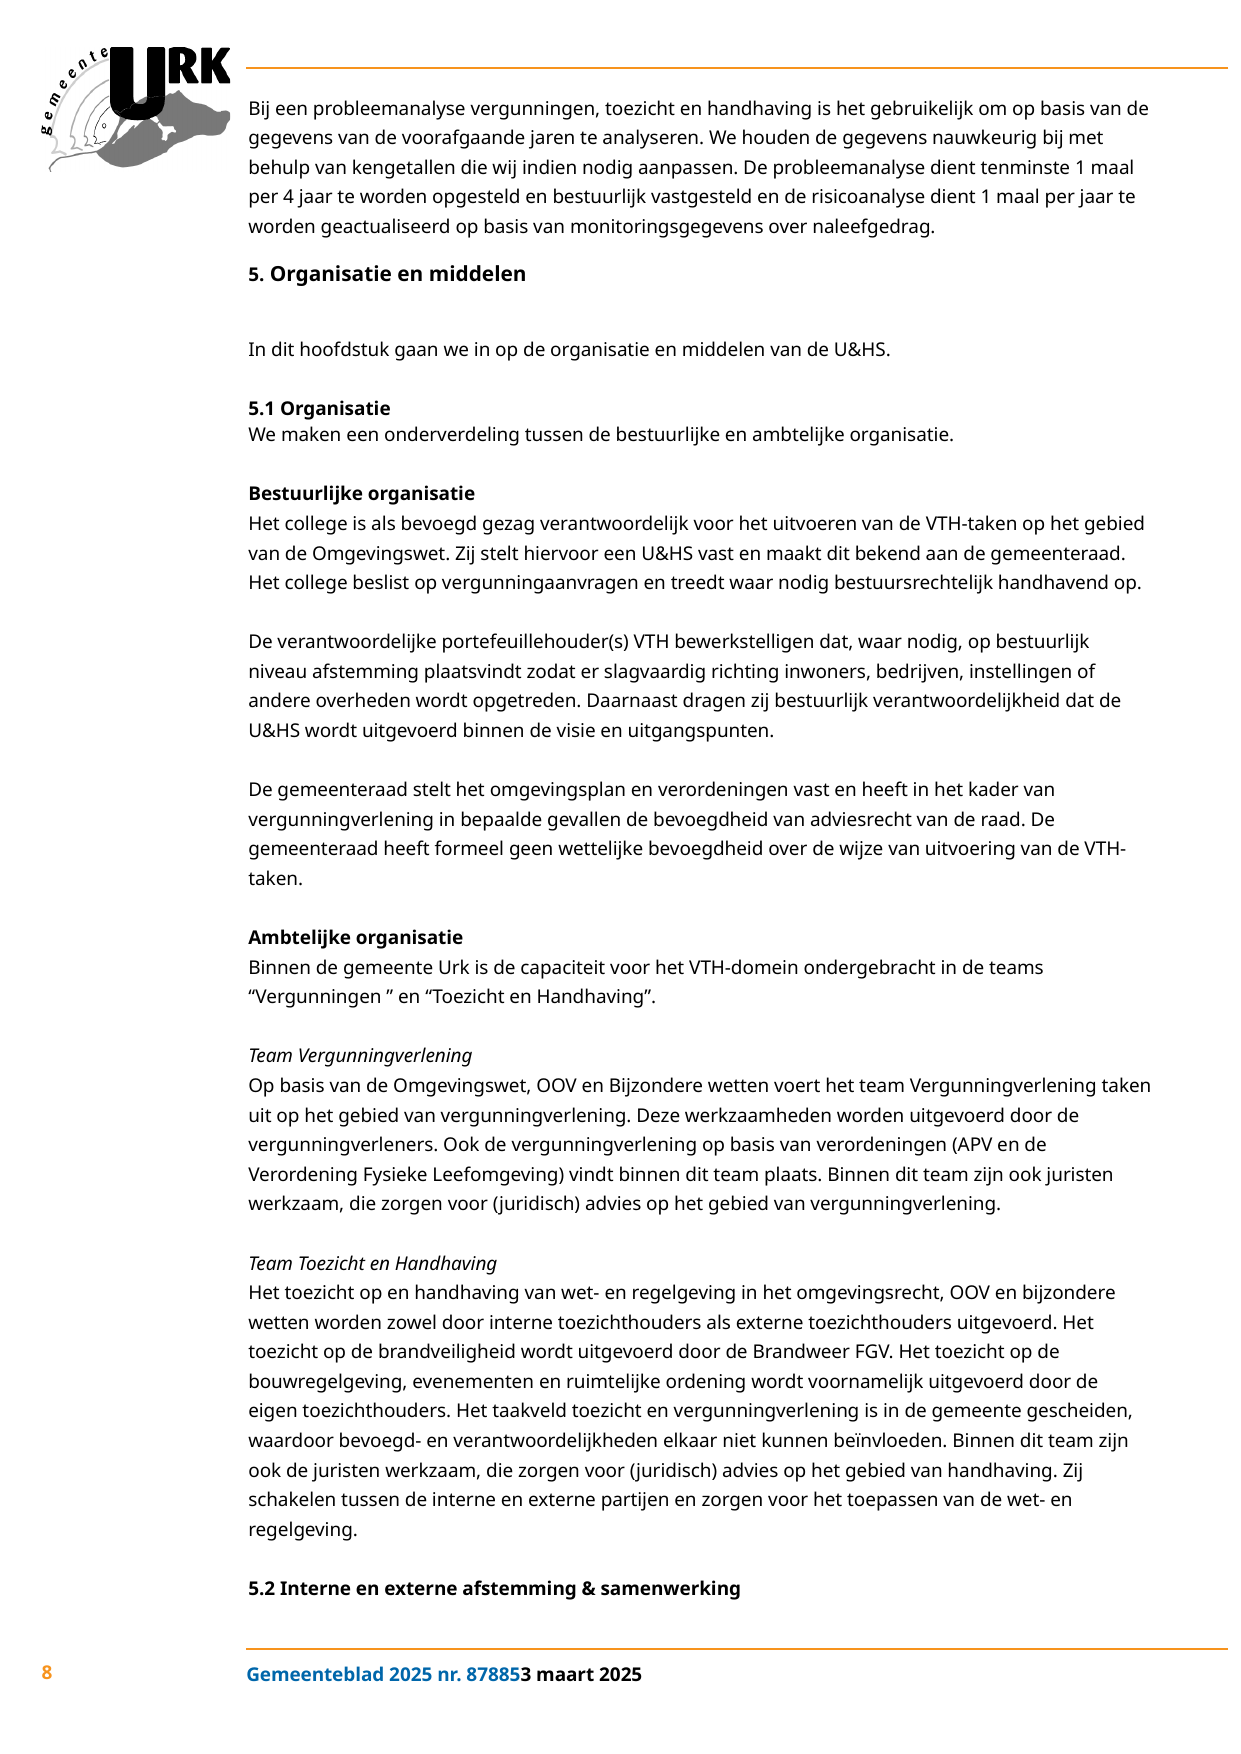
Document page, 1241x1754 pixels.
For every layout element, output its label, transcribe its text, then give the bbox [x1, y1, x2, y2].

text Team Toezicht en Handhaving [248, 1250, 1152, 1275]
text De gemeenteraad stelt het omgevingsplan en verordeningen vast en heeft in het kader van vergunningverlening in bepaalde gevallen de bevoegdheid van adviesrecht van de raad. De gemeenteraad heeft formeel geen wettelijke bevoegdheid over de wijze van uitvoering van de VTH-taken. [248, 776, 1152, 891]
text Op basis van de Omgevingswet, OOV en Bijzondere wetten voert het team Vergunningverlening taken uit op het gebied van vergunningverlening. Deze werkzaamheden worden uitgevoerd door de vergunningverleners. Ook de vergunningverlening op basis van verordeningen (APV en de Verordening Fysieke Leefomgeving) vindt binnen dit team plaats. Binnen dit team zijn ook juristen werkzaam, die zorgen voor (juridisch) advies op het gebied van vergunningverlening. [248, 1072, 1152, 1216]
text De verantwoordelijke portefeuillehouder(s) VTH bewerkstelligen dat, waar nodig, op bestuurlijk niveau afstemming plaatsvindt zodat er slagvaardig richting inwoners, bedrijven, instellingen of andere overheden wordt opgetreden. Daarnaast dragen zij bestuurlijk verantwoordelijkheid dat de U&HS wordt uitgevoerd binnen de visie en uitgangspunten. [248, 628, 1152, 743]
text Team Vergunningverlening [248, 1043, 1152, 1068]
text 5.1 Organisatie [248, 396, 1152, 421]
text Binnen de gemeente Urk is de capaciteit voor het VTH-domein ondergebracht in de teams “Vergunningen ” en “Toezicht en Handhaving”. [248, 954, 1152, 1009]
text Het toezicht op en handhaving van wet- en regelgeving in het omgevingsrecht, OOV en bijzondere wetten worden zowel door interne toezichthouders als externe toezichthouders uitgevoerd. Het toezicht op de brandveiligheid wordt uitgevoerd door de Brandweer FGV. Het toezicht op de bouwregelgeving, evenementen en ruimtelijke ordening wordt voornamelijk uitgevoerd door de eigen toezichthouders. Het taakveld toezicht en vergunningverlening is in de gemeente gescheiden, waardoor bevoegd- en verantwoordelijkheden elkaar niet kunnen beïnvloeden. Binnen dit team zijn ook de juristen werkzaam, die zorgen voor (juridisch) advies op het gebied van handhaving. Zij schakelen tussen de interne en externe partijen en zorgen voor het toepassen van de wet- en regelgeving. [248, 1279, 1152, 1542]
picture [41, 47, 231, 172]
text Ambtelijke organisatie [248, 924, 1152, 950]
text Bestuurlijke organisatie [248, 481, 1152, 506]
text Bij een probleemanalyse vergunningen, toezicht en handhaving is het gebruikelijk om op basis van de gegevens van de voorafgaande jaren te analyseren. We houden de gegevens nauwkeurig bij met behulp van kengetallen die wij indien nodig aanpassen. De probleemanalyse dient tenminste 1 maal per 4 jaar te worden opgesteld en bestuurlijk vastgesteld en de risicoanalyse dient 1 maal per jaar te worden geactualiseerd op basis van monitoringsgegevens over naleefgedrag. [248, 95, 1152, 239]
text 5.2 Interne en externe afstemming & samenwerking [248, 1575, 1152, 1601]
text In dit hoofdstuk gaan we in op de organisatie en middelen van de U&HS. [248, 336, 1152, 362]
text 5. Organisatie en middelen [248, 259, 1152, 287]
text We maken een onderverdeling tussen de bestuurlijke en ambtelijke organisatie. [248, 421, 1152, 447]
text Het college is als bevoegd gezag verantwoordelijk voor het uitvoeren van de VTH-taken op het gebied van de Omgevingswet. Zij stelt hiervoor een U&HS vast en maakt dit bekend aan de gemeenteraad. Het college beslist op vergunningaanvragen en treedt waar nodig bestuursrechtelijk handhavend op. [248, 510, 1152, 595]
